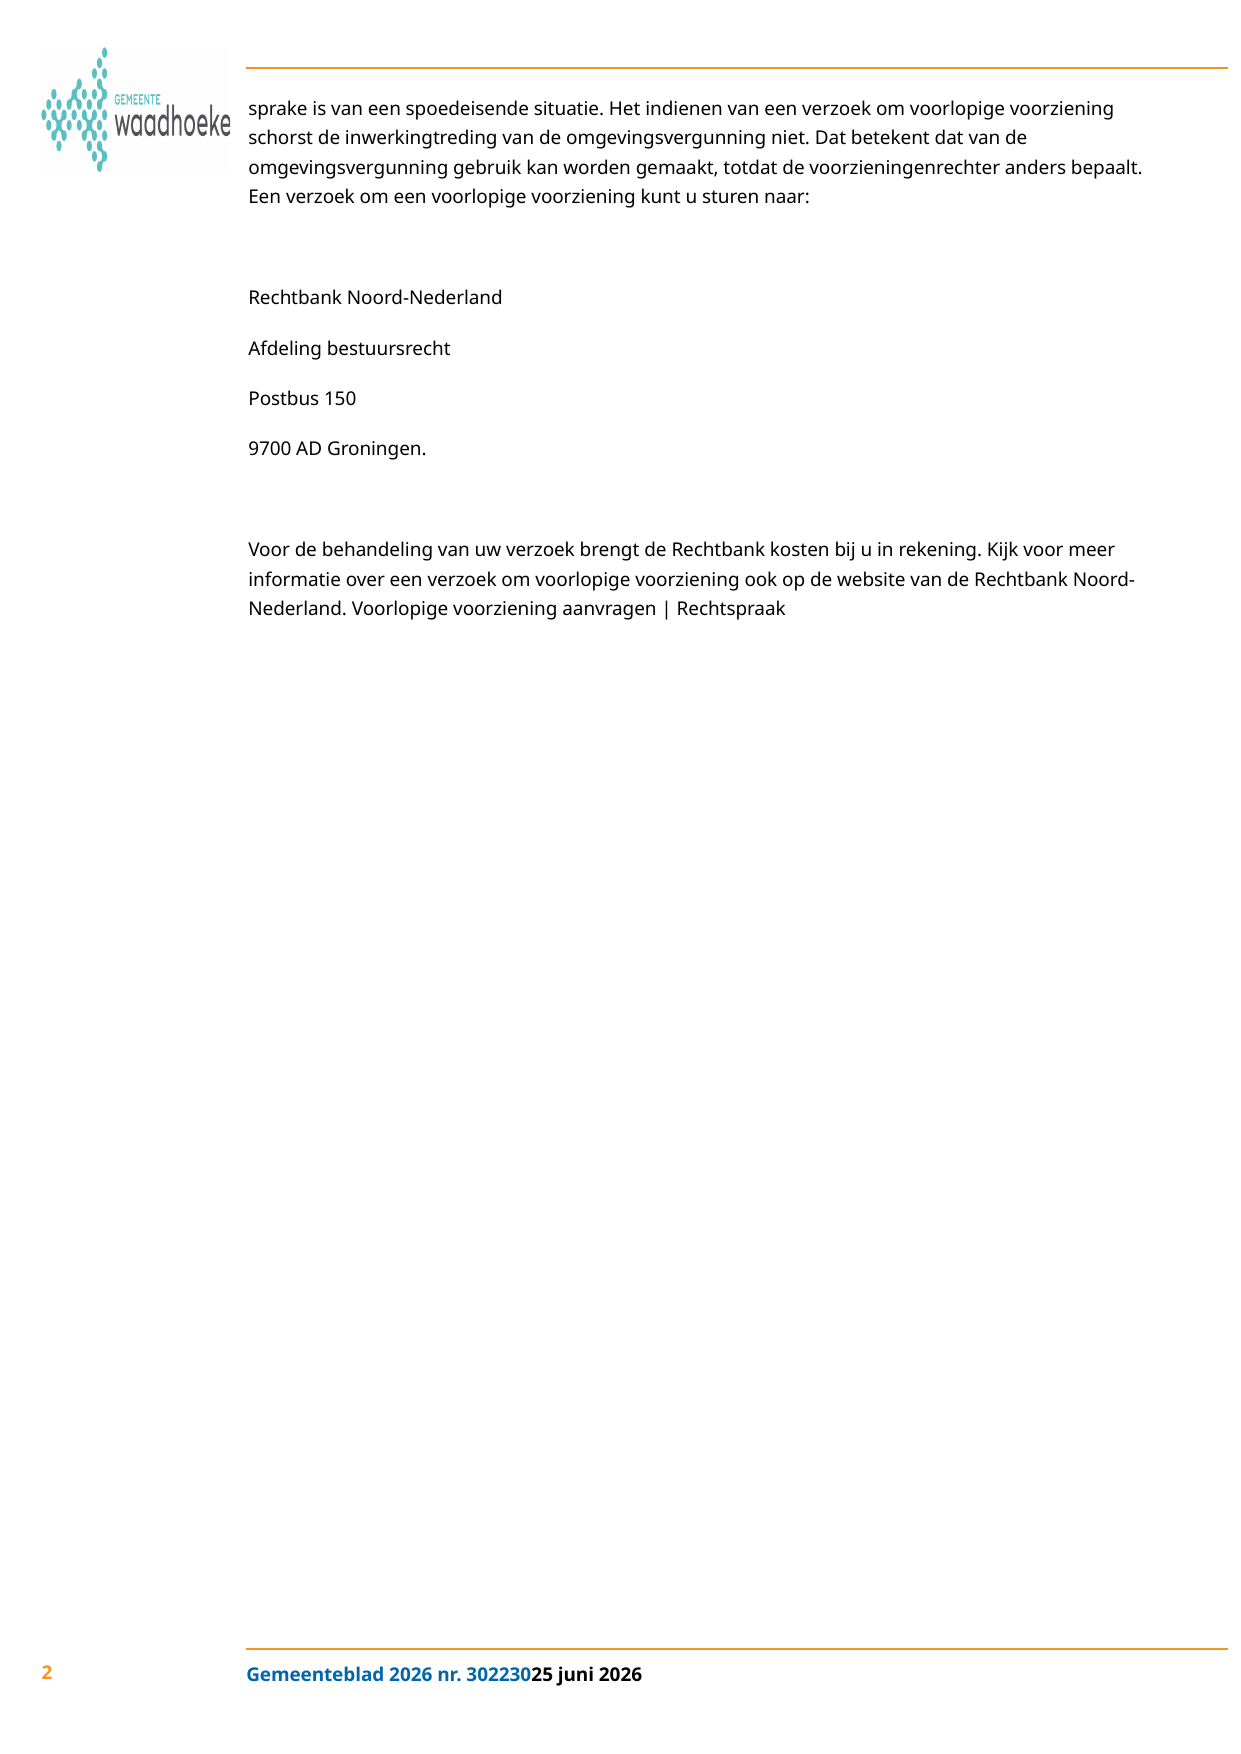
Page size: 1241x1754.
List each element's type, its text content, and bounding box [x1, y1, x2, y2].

text Afdeling bestuursrecht [248, 335, 1152, 361]
text Postbus 150 [248, 385, 1152, 411]
text Rechtbank Noord-Nederland [248, 284, 1152, 310]
picture [41, 47, 231, 172]
text sprake is van een spoedeisende situatie. Het indienen van een verzoek om voorlopige voorziening schorst de inwerkingtreding van de omgevingsvergunning niet. Dat betekent dat van de omgevingsvergunning gebruik kan worden gemaakt, totdat de voorzieningenrechter anders bepaalt. Een verzoek om een voorlopige voorziening kunt u sturen naar: [248, 95, 1152, 209]
text Voor de behandeling van uw verzoek brengt de Rechtbank kosten bij u in rekening. Kijk voor meer informatie over een verzoek om voorlopige voorziening ook op de website van de Rechtbank Noord-Nederland. Voorlopige voorziening aanvragen | Rechtspraak [248, 536, 1152, 621]
text 9700 AD Groningen. [248, 436, 1152, 461]
